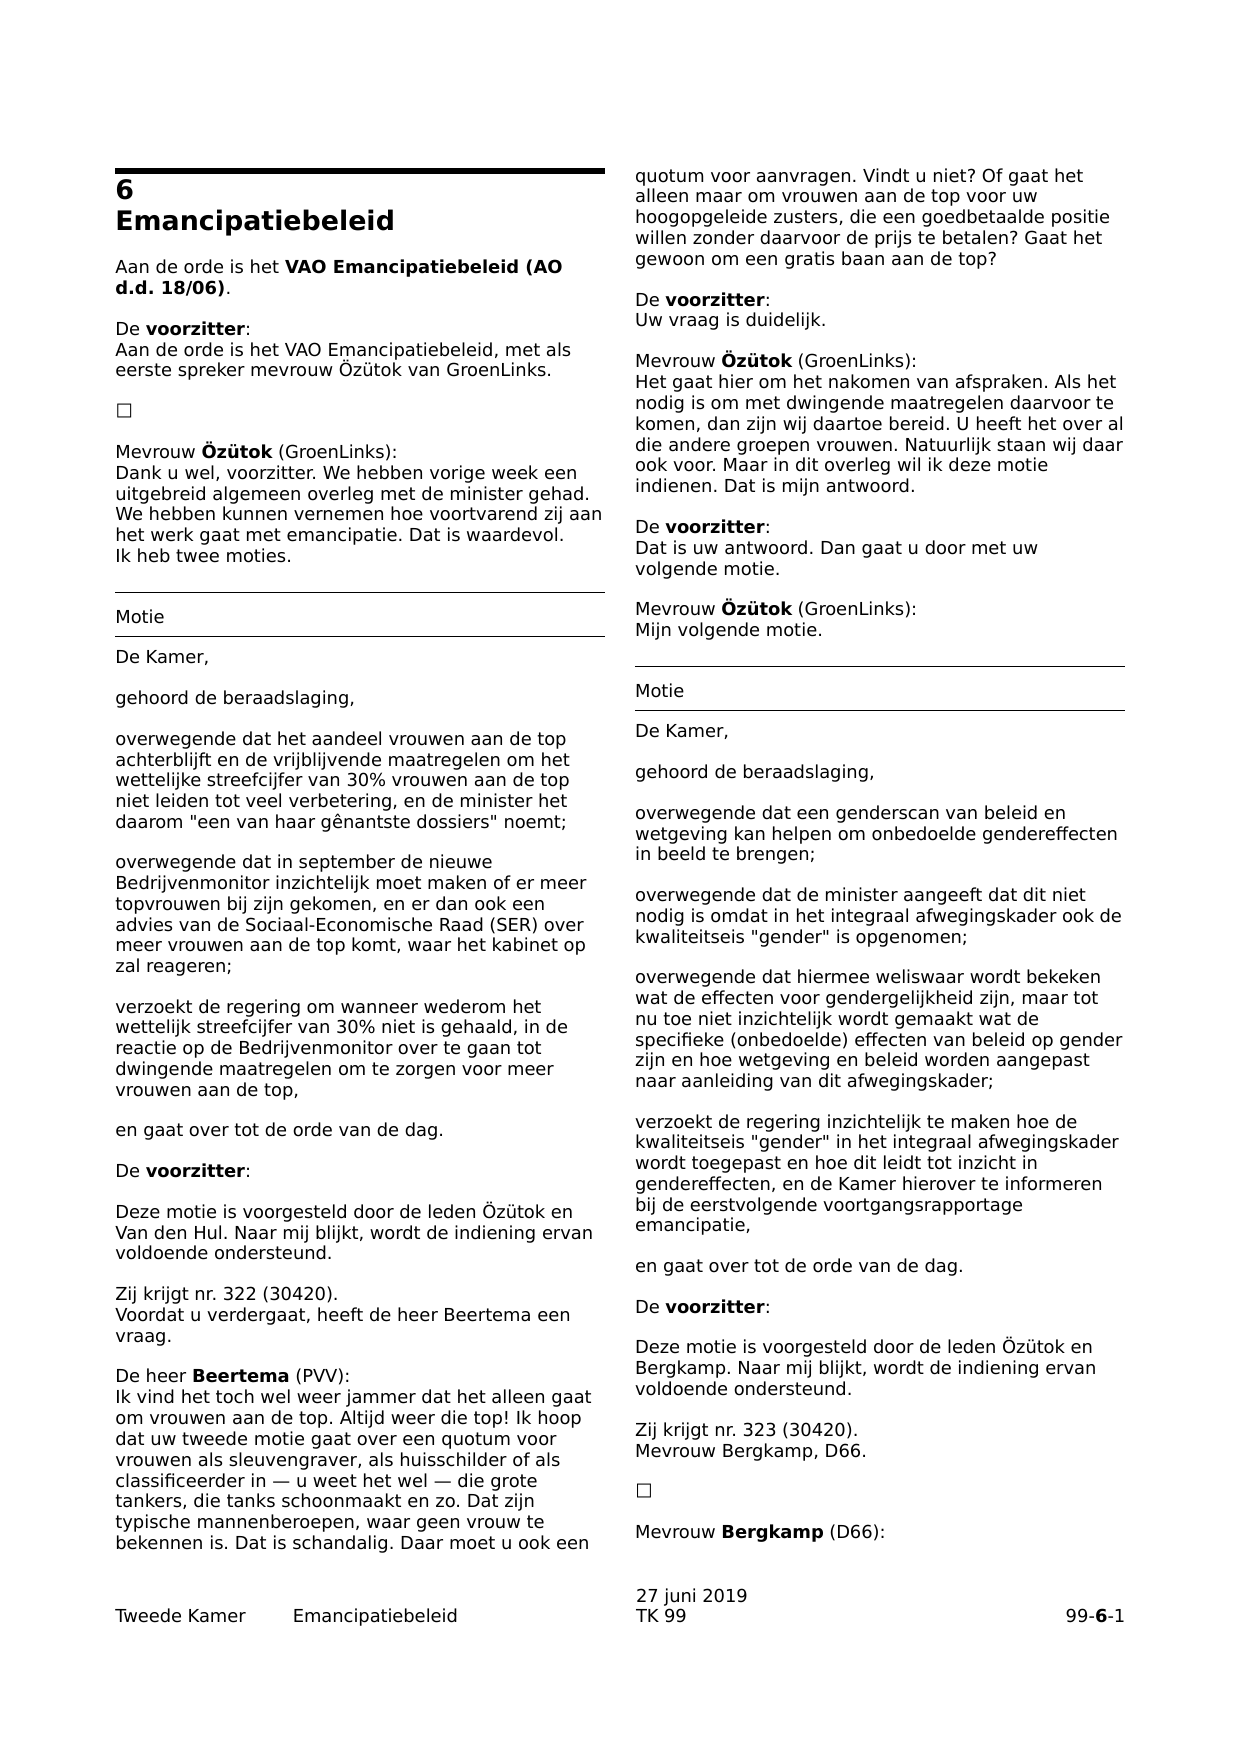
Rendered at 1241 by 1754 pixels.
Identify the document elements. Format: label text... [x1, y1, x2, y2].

text Ik vind het toch wel weer jammer dat het alleen gaat om vrouwen aan de top. Altijd weer die top! Ik hoop dat uw tweede motie gaat over een quotum voor vrouwen als sleuvengraver, als huisschilder of als classificeerder in — u weet het wel — die grote tankers, die tanks schoonmaakt en zo. Dat zijn typische mannenberoepen, waar geen vrouw te bekennen is. Dat is schandalig. Daar moet u ook een [115, 1387, 605, 1554]
text Motie [115, 606, 605, 627]
text De voorzitter: [635, 517, 1125, 537]
text gehoord de beraadslaging, [635, 762, 1125, 783]
text overwegende dat de minister aangeeft dat dit niet nodig is omdat in het integraal afwegingskader ook de kwaliteitseis "gender" is opgenomen; [635, 885, 1125, 947]
text Dank u wel, voorzitter. We hebben vorige week een uitgebreid algemeen overleg met de minister gehad. We hebben kunnen vernemen hoe voortvarend zij aan het werk gaat met emancipatie. Dat is waardevol. [115, 462, 605, 546]
text gehoord de beraadslaging, [115, 688, 605, 709]
text Zij krijgt nr. 323 (30420). [635, 1419, 1125, 1440]
text Mevrouw Özütok (GroenLinks): [635, 599, 1125, 620]
text Mevrouw Özütok (GroenLinks): [635, 351, 1125, 372]
text Aan de orde is het VAO Emancipatiebeleid, met als eerste spreker mevrouw Özütok van GroenLinks. [115, 339, 605, 381]
text en gaat over tot de orde van de dag. [115, 1120, 605, 1141]
text Zij krijgt nr. 322 (30420). [115, 1284, 605, 1305]
text Mevrouw Özütok (GroenLinks): [115, 442, 605, 462]
text De voorzitter: [635, 289, 1125, 310]
text Uw vraag is duidelijk. [635, 310, 1125, 331]
text overwegende dat een genderscan van beleid en wetgeving kan helpen om onbedoelde gendereffecten in beeld te brengen; [635, 803, 1125, 865]
text en gaat over tot de orde van de dag. [635, 1256, 1125, 1277]
text De Kamer, [635, 721, 1125, 742]
text Mevrouw Bergkamp, D66. [635, 1440, 1125, 1461]
text De heer Beertema (PVV): [115, 1366, 605, 1387]
text ⬜ [115, 401, 605, 422]
text overwegende dat hiermee weliswaar wordt bekeken wat de effecten voor gendergelijkheid zijn, maar tot nu toe niet inzichtelijk wordt gemaakt wat de specifieke (onbedoelde) effecten van beleid op gender zijn en hoe wetgeving en beleid worden aangepast naar aanleiding van dit afwegingskader; [635, 967, 1125, 1092]
text Voordat u verdergaat, heeft de heer Beertema een vraag. [115, 1305, 605, 1346]
text quotum voor aanvragen. Vindt u niet? Of gaat het alleen maar om vrouwen aan de top voor uw hoogopgeleide zusters, die een goedbetaalde positie willen zonder daarvoor de prijs te betalen? Gaat het gewoon om een gratis baan aan de top? [635, 165, 1125, 269]
text De voorzitter: [115, 318, 605, 339]
text Motie [635, 681, 1125, 701]
text ⬜ [635, 1481, 1125, 1502]
text Dat is uw antwoord. Dan gaat u door met uw volgende motie. [635, 537, 1125, 579]
text Aan de orde is het VAO Emancipatiebeleid (AO d.d. 18/06). [115, 257, 605, 298]
text De voorzitter: [635, 1297, 1125, 1317]
text verzoekt de regering inzichtelijk te maken hoe de kwaliteitseis "gender" in het integraal afwegingskader wordt toegepast en hoe dit leidt tot inzicht in gendereffecten, en de Kamer hierover te informeren bij de eerstvolgende voortgangsrapportage emancipatie, [635, 1112, 1125, 1236]
text overwegende dat in september de nieuwe Bedrijvenmonitor inzichtelijk moet maken of er meer topvrouwen bij zijn gekomen, en er dan ook een advies van de Sociaal-Economische Raad (SER) over meer vrouwen aan de top komt, waar het kabinet op zal reageren; [115, 852, 605, 977]
text De Kamer, [115, 647, 605, 668]
text Deze motie is voorgesteld door de leden Özütok en Van den Hul. Naar mij blijkt, wordt de indiening ervan voldoende ondersteund. [115, 1202, 605, 1264]
text verzoekt de regering om wanneer wederom het wettelijk streefcijfer van 30% niet is gehaald, in de reactie op de Bedrijvenmonitor over te gaan tot dwingende maatregelen om te zorgen voor meer vrouwen aan de top, [115, 997, 605, 1100]
text Mevrouw Bergkamp (D66): [635, 1522, 1125, 1543]
text overwegende dat het aandeel vrouwen aan de top achterblijft en de vrijblijvende maatregelen om het wettelijke streefcijfer van 30% vrouwen aan de top niet leiden tot veel verbetering, en de minister het daarom "een van haar gênantste dossiers" noemt; [115, 729, 605, 832]
text De voorzitter: [115, 1161, 605, 1182]
title 6 Emancipatiebeleid [115, 174, 605, 237]
text Ik heb twee moties. [115, 546, 605, 567]
text Mijn volgende motie. [635, 620, 1125, 641]
text Het gaat hier om het nakomen van afspraken. Als het nodig is om met dwingende maatregelen daarvoor te komen, dan zijn wij daartoe bereid. U heeft het over al die andere groepen vrouwen. Natuurlijk staan wij daar ook voor. Maar in dit overleg wil ik deze motie indienen. Dat is mijn antwoord. [635, 372, 1125, 497]
text Deze motie is voorgesteld door de leden Özütok en Bergkamp. Naar mij blijkt, wordt de indiening ervan voldoende ondersteund. [635, 1337, 1125, 1399]
